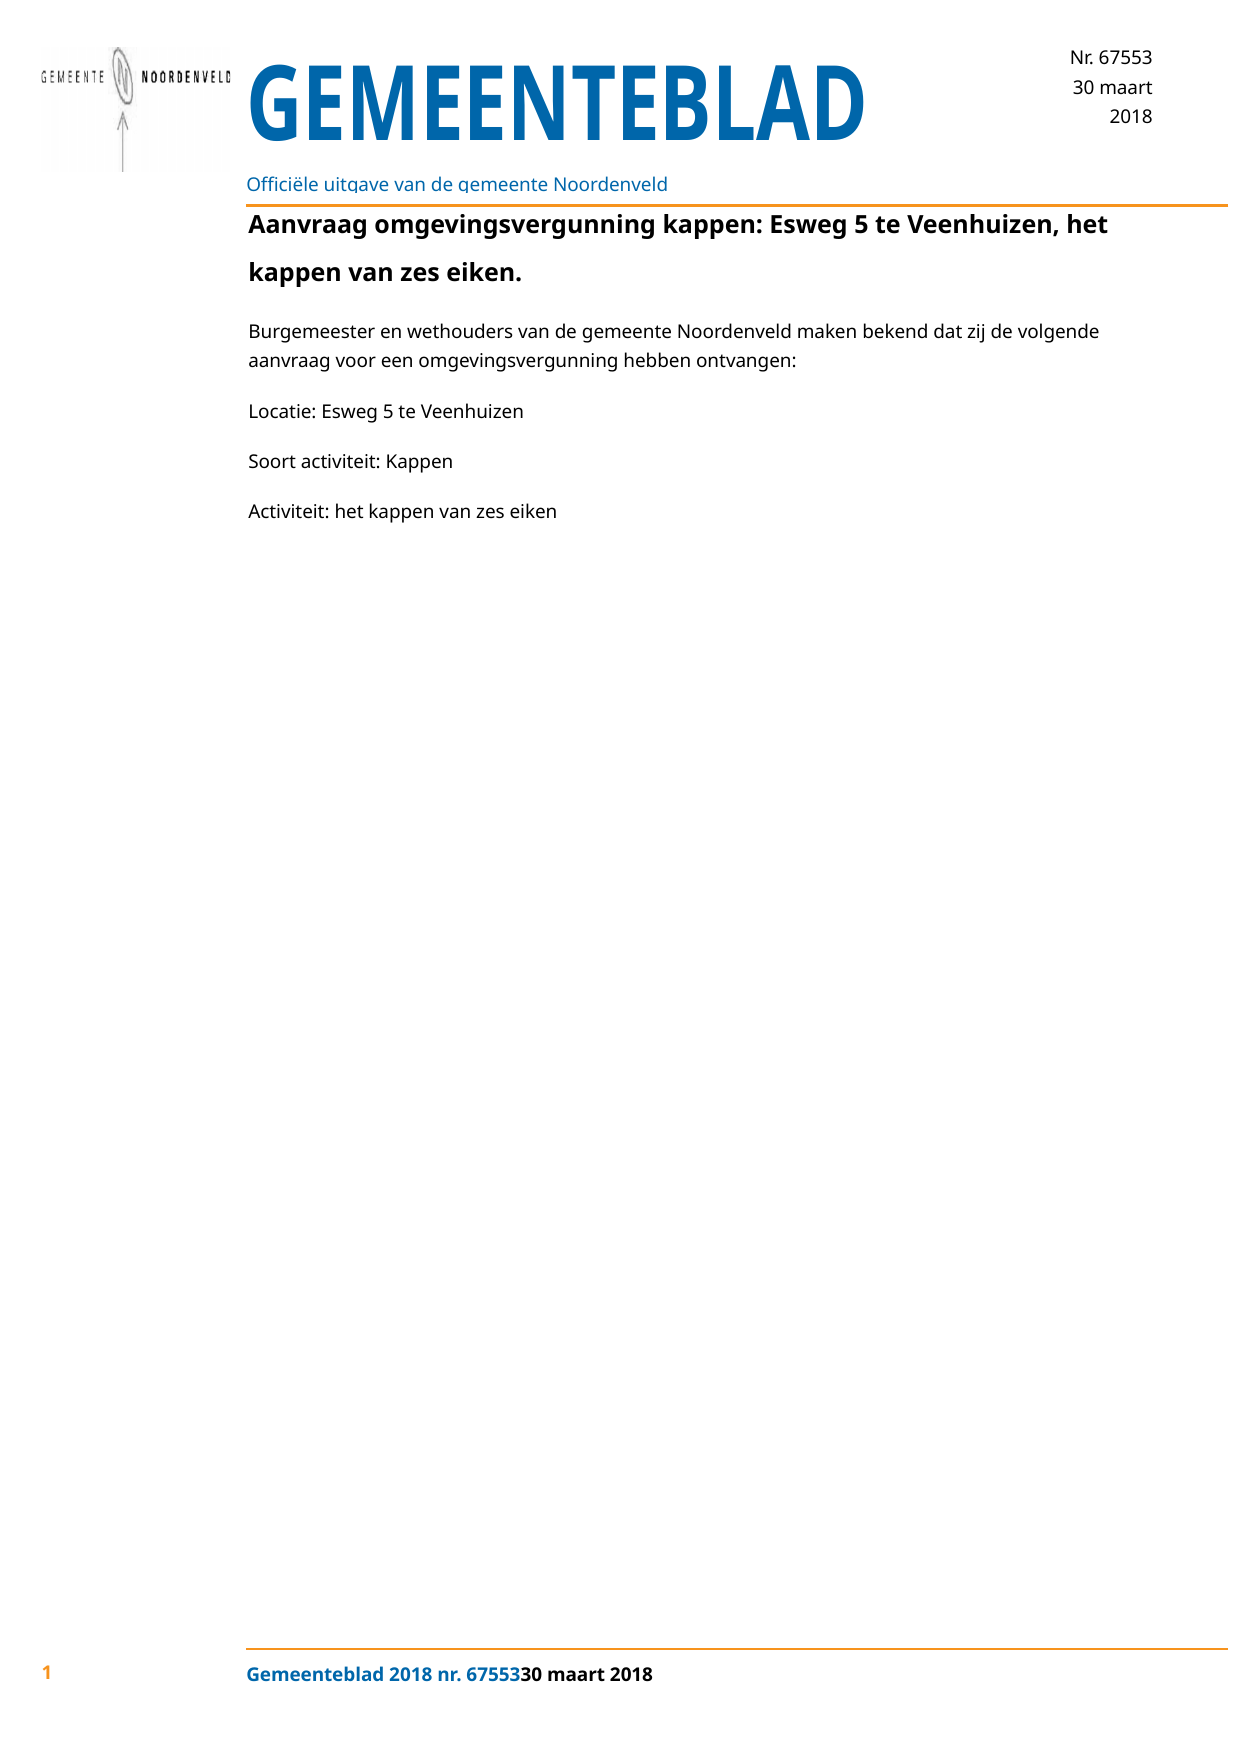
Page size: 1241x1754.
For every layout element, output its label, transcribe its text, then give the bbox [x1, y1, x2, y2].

text Burgemeester en wethouders van de gemeente Noordenveld maken bekend dat zij de volgende aanvraag voor een omgevingsvergunning hebben ontvangen: [248, 318, 1152, 373]
text Aanvraag omgevingsvergunning kappen: Esweg 5 te Veenhuizen, het kappen van zes eiken. [248, 207, 1152, 288]
picture [41, 47, 231, 172]
text Activiteit: het kappen van zes eiken [248, 499, 1152, 524]
text Soort activiteit: Kappen [248, 448, 1152, 474]
text Locatie: Esweg 5 te Veenhuizen [248, 398, 1152, 424]
